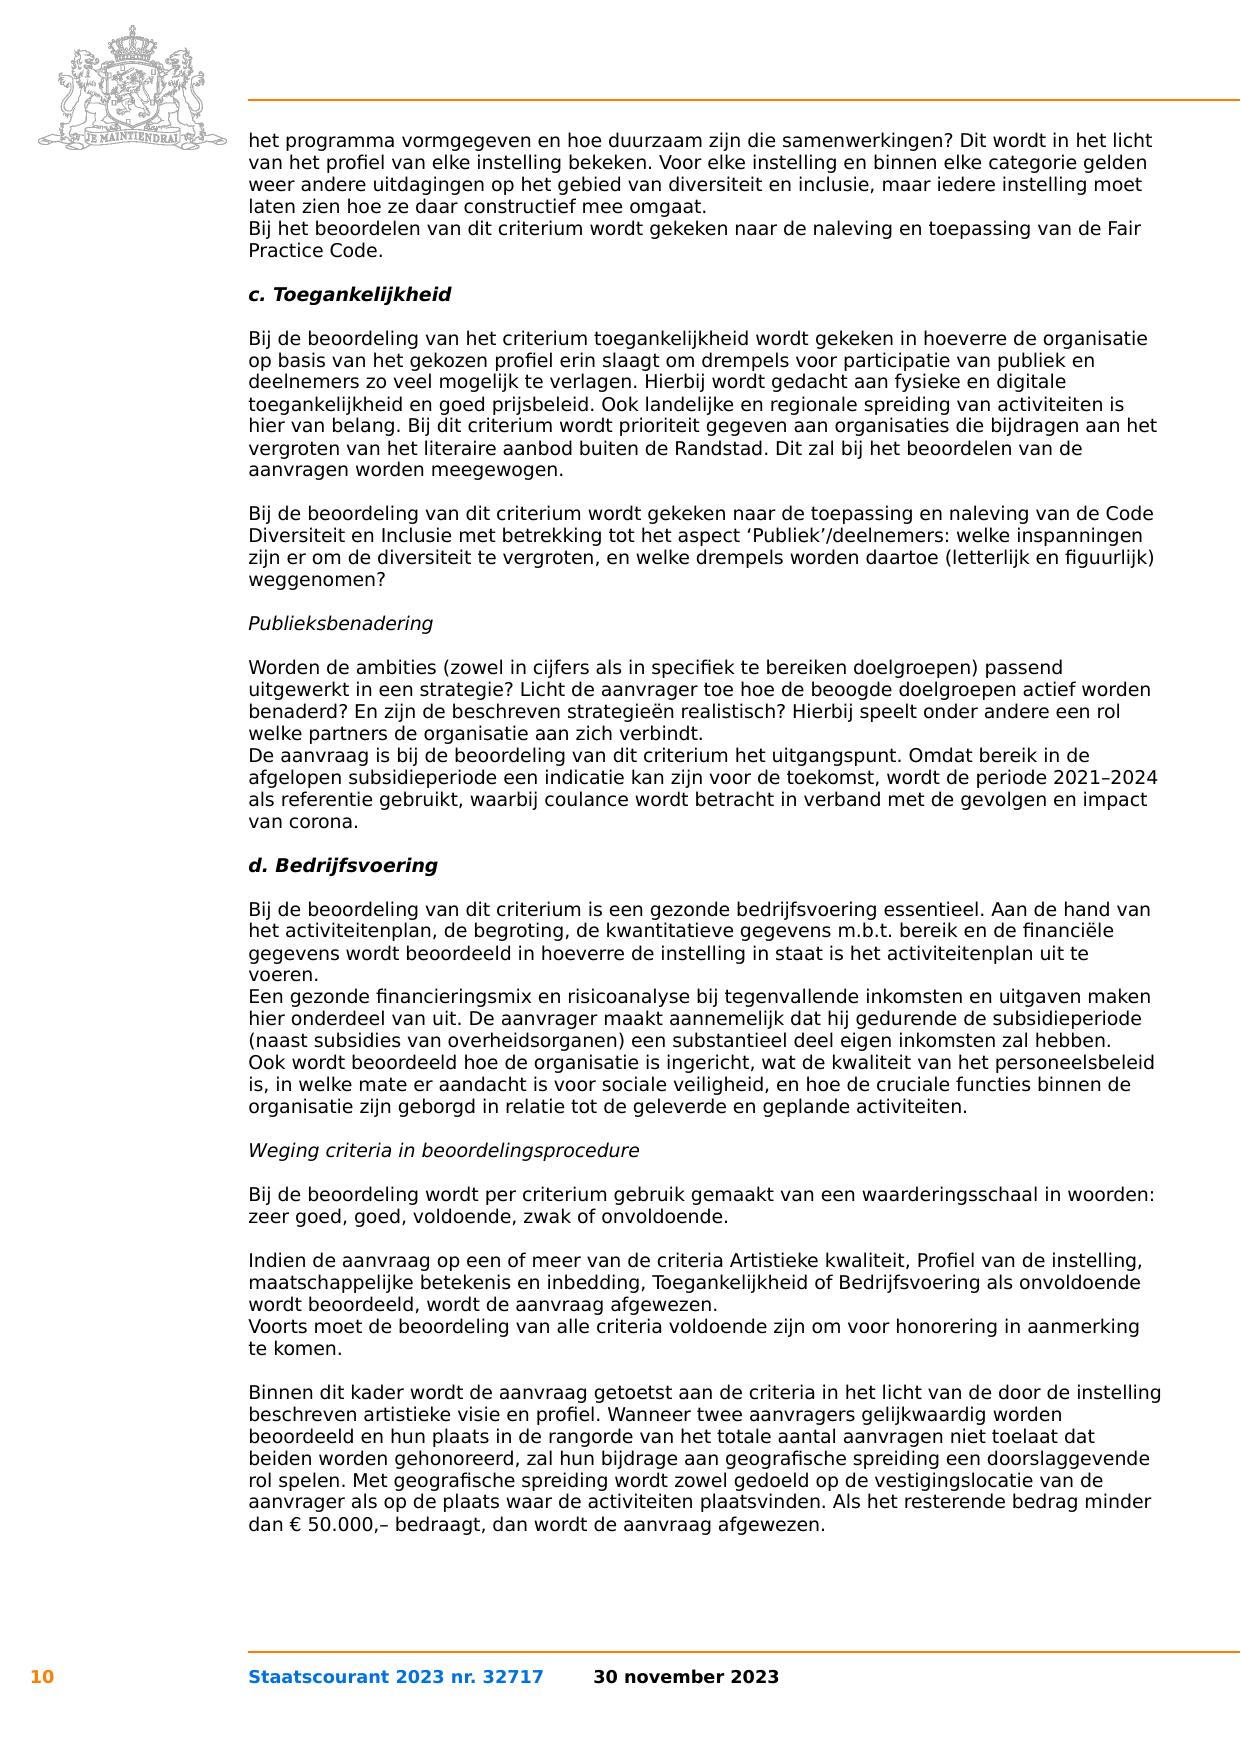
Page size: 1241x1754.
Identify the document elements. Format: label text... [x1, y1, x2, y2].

subtitle Publieksbenadering [248, 613, 1163, 635]
text het programma vormgegeven en hoe duurzaam zijn die samenwerkingen? Dit wordt in het licht van het profiel van elke instelling bekeken. Voor elke instelling en binnen elke categorie gelden weer andere uitdagingen op het gebied van diversiteit en inclusie, maar iedere instelling moet laten zien hoe ze daar constructief mee omgaat. [248, 130, 1163, 218]
picture [38, 25, 227, 150]
text Een gezonde financieringsmix en risicoanalyse bij tegenvallende inkomsten en uitgaven maken hier onderdeel van uit. De aanvrager maakt aannemelijk dat hij gedurende de subsidieperiode (naast subsidies van overheidsorganen) een substantieel deel eigen inkomsten zal hebben. [248, 986, 1163, 1052]
text Bij de beoordeling van dit criterium wordt gekeken naar de toepassing en naleving van de Code Diversiteit en Inclusie met betrekking tot het aspect ‘Publiek’/deelnemers: welke inspanningen zijn er om de diversiteit te vergroten, en welke drempels worden daartoe (letterlijk en figuurlijk) weggenomen? [248, 503, 1163, 591]
text Binnen dit kader wordt de aanvraag getoetst aan de criteria in het licht van de door de instelling beschreven artistieke visie en profiel. Wanneer twee aanvragers gelijkwaardig worden beoordeeld en hun plaats in de rangorde van het totale aantal aanvragen niet toelaat dat beiden worden gehonoreerd, zal hun bijdrage aan geografische spreiding een doorslaggevende rol spelen. Met geografische spreiding wordt zowel gedoeld op de vestigingslocatie van de aanvrager als op de plaats waar de activiteiten plaatsvinden. Als het resterende bedrag minder dan € 50.000,– bedraagt, dan wordt de aanvraag afgewezen. [248, 1382, 1163, 1535]
text Bij de beoordeling wordt per criterium gebruik gemaakt van een waarderingsschaal in woorden: zeer goed, goed, voldoende, zwak of onvoldoende. [248, 1184, 1163, 1228]
text Bij de beoordeling van het criterium toegankelijkheid wordt gekeken in hoeverre de organisatie op basis van het gekozen profiel erin slaagt om drempels voor participatie van publiek en deelnemers zo veel mogelijk te verlagen. Hierbij wordt gedacht aan fysieke en digitale toegankelijkheid en goed prijsbeleid. Ook landelijke en regionale spreiding van activiteiten is hier van belang. Bij dit criterium wordt prioriteit gegeven aan organisaties die bijdragen aan het vergroten van het literaire aanbod buiten de Randstad. Dit zal bij het beoordelen van de aanvragen worden meegewogen. [248, 327, 1163, 481]
text Bij het beoordelen van dit criterium wordt gekeken naar de naleving en toepassing van de Fair Practice Code. [248, 218, 1163, 262]
subtitle d. Bedrijfsvoering [248, 854, 1163, 877]
subtitle c. Toegankelijkheid [248, 284, 1163, 306]
text Indien de aanvraag op een of meer van de criteria Artistieke kwaliteit, Profiel van de instelling, maatschappelijke betekenis en inbedding, Toegankelijkheid of Bedrijfsvoering als onvoldoende wordt beoordeeld, wordt de aanvraag afgewezen. [248, 1250, 1163, 1316]
text Voorts moet de beoordeling van alle criteria voldoende zijn om voor honorering in aanmerking te komen. [248, 1316, 1163, 1360]
subtitle Weging criteria in beoordelingsprocedure [248, 1140, 1163, 1162]
text De aanvraag is bij de beoordeling van dit criterium het uitgangspunt. Omdat bereik in de afgelopen subsidieperiode een indicatie kan zijn voor de toekomst, wordt de periode 2021–2024 als referentie gebruikt, waarbij coulance wordt betracht in verband met de gevolgen en impact van corona. [248, 745, 1163, 833]
text Worden de ambities (zowel in cijfers als in specifiek te bereiken doelgroepen) passend uitgewerkt in een strategie? Licht de aanvrager toe hoe de beoogde doelgroepen actief worden benaderd? En zijn de beschreven strategieën realistisch? Hierbij speelt onder andere een rol welke partners de organisatie aan zich verbindt. [248, 657, 1163, 745]
text Ook wordt beoordeeld hoe de organisatie is ingericht, wat de kwaliteit van het personeelsbeleid is, in welke mate er aandacht is voor sociale veiligheid, en hoe de cruciale functies binnen de organisatie zijn geborgd in relatie tot de geleverde en geplande activiteiten. [248, 1052, 1163, 1118]
text Bij de beoordeling van dit criterium is een gezonde bedrijfsvoering essentieel. Aan de hand van het activiteitenplan, de begroting, de kwantitatieve gegevens m.b.t. bereik en de financiële gegevens wordt beoordeeld in hoeverre de instelling in staat is het activiteitenplan uit te voeren. [248, 898, 1163, 986]
